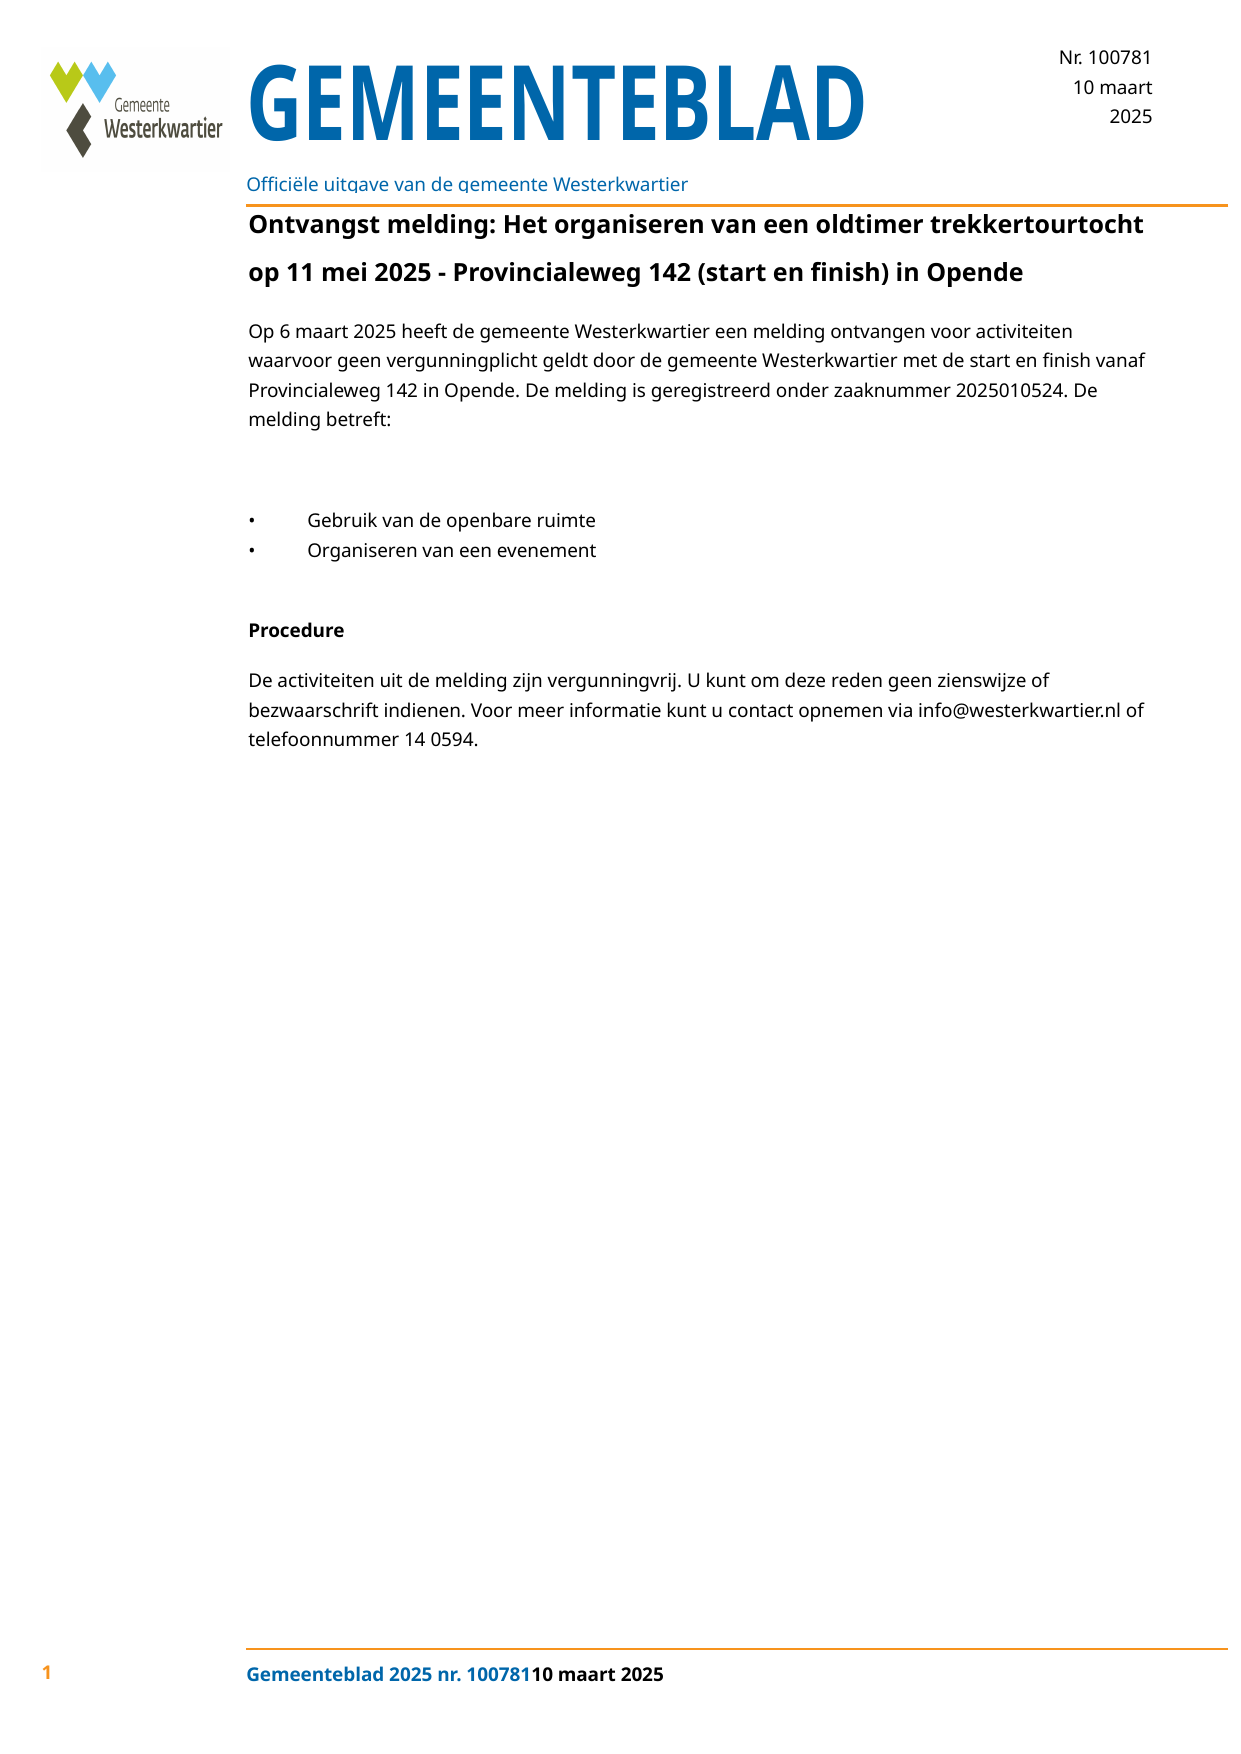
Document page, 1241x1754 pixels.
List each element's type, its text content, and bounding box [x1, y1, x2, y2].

text De activiteiten uit de melding zijn vergunningvrij. U kunt om deze reden geen zienswijze of bezwaarschrift indienen. Voor meer informatie kunt u contact opnemen via info@westerkwartier.nl of telefoonnummer 14 0594. [248, 667, 1152, 752]
list Organiseren van een evenement [248, 537, 1152, 563]
text Ontvangst melding: Het organiseren van een oldtimer trekkertourtocht op 11 mei 2025 - Provincialeweg 142 (start en finish) in Opende [248, 207, 1152, 288]
text Procedure [248, 617, 1152, 643]
list Gebruik van de openbare ruimte [248, 507, 1152, 533]
picture [41, 47, 231, 172]
text Op 6 maart 2025 heeft de gemeente Westerkwartier een melding ontvangen voor activiteiten waarvoor geen vergunningplicht geldt door de gemeente Westerkwartier met de start en finish vanaf Provincialeweg 142 in Opende. De melding is geregistreerd onder zaaknummer 2025010524. De melding betreft: [248, 318, 1152, 432]
